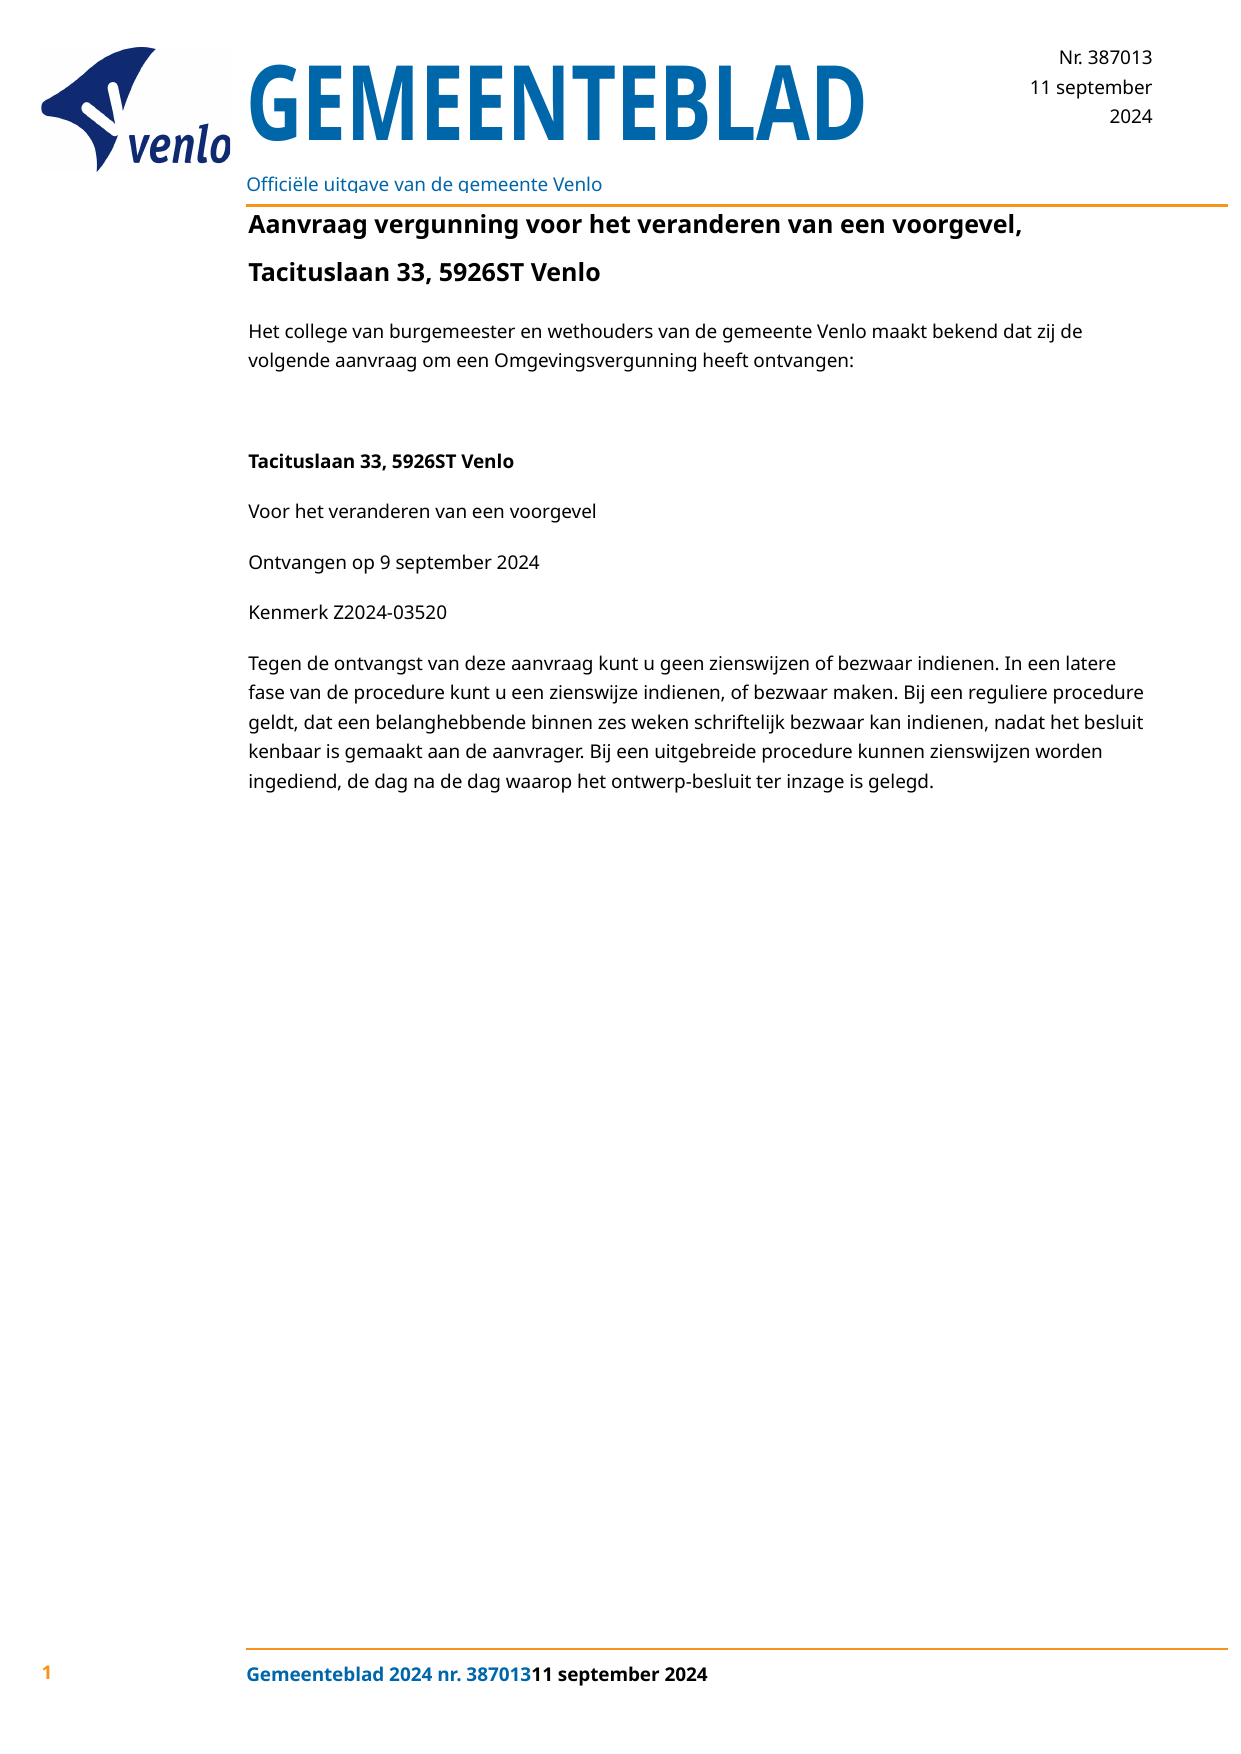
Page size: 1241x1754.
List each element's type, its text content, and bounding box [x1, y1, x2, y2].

text Aanvraag vergunning voor het veranderen van een voorgevel, Tacituslaan 33, 5926ST Venlo [248, 207, 1152, 288]
text Ontvangen op 9 september 2024 [248, 549, 1152, 575]
text Tacituslaan 33, 5926ST Venlo [248, 448, 1152, 474]
text Voor het veranderen van een voorgevel [248, 499, 1152, 524]
picture [41, 47, 231, 172]
text Tegen de ontvangst van deze aanvraag kunt u geen zienswijzen of bezwaar indienen. In een latere fase van de procedure kunt u een zienswijze indienen, of bezwaar maken. Bij een reguliere procedure geldt, dat een belanghebbende binnen zes weken schriftelijk bezwaar kan indienen, nadat het besluit kenbaar is gemaakt aan de aanvrager. Bij een uitgebreide procedure kunnen zienswijzen worden ingediend, de dag na de dag waarop het ontwerp-besluit ter inzage is gelegd. [248, 650, 1152, 794]
text Kenmerk Z2024-03520 [248, 599, 1152, 625]
text Het college van burgemeester en wethouders van de gemeente Venlo maakt bekend dat zij de volgende aanvraag om een Omgevingsvergunning heeft ontvangen: [248, 318, 1152, 373]
